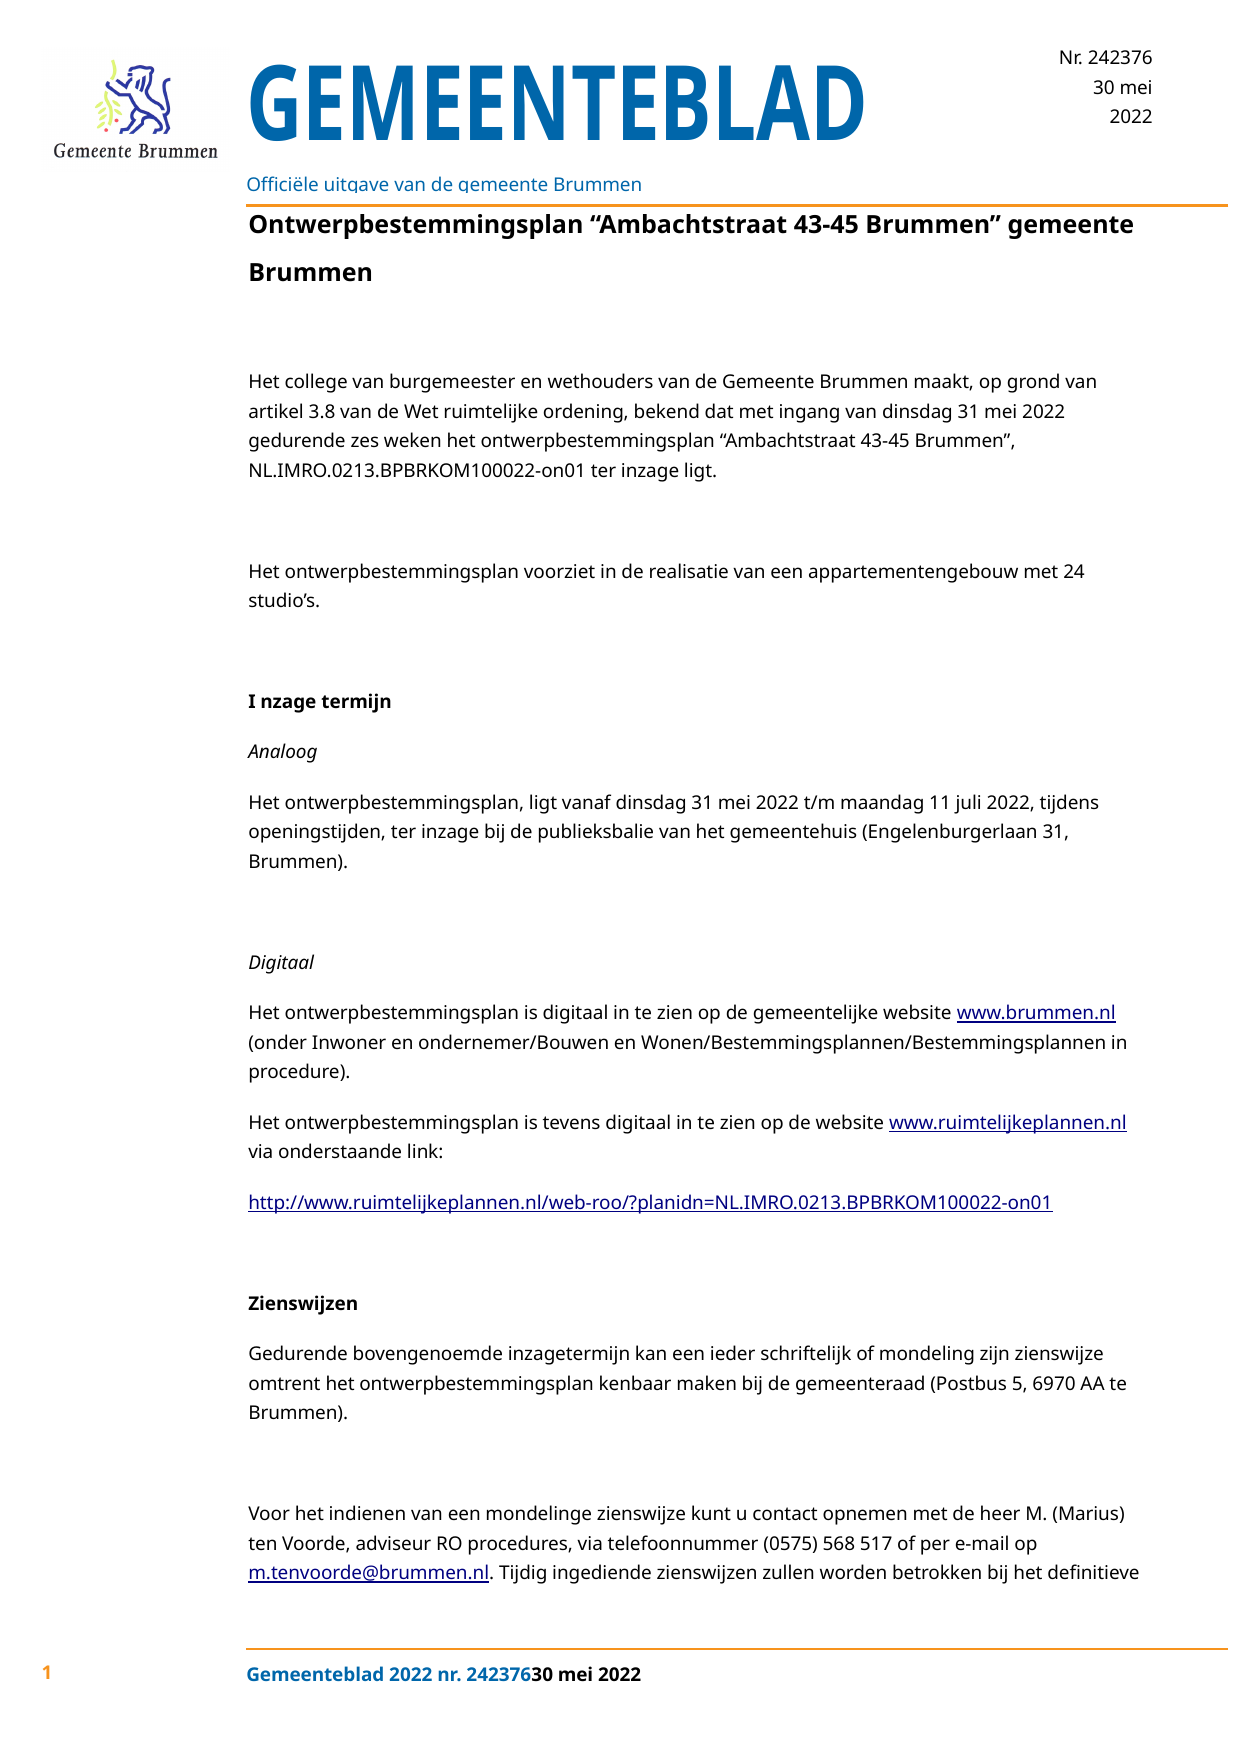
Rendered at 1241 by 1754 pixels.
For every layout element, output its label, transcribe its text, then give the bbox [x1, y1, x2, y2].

text Het ontwerpbestemmingsplan, ligt vanaf dinsdag 31 mei 2022 t/m maandag 11 juli 2022, tijdens openingstijden, ter inzage bij de publieksbalie van het gemeentehuis (Engelenburgerlaan 31, Brummen). [248, 789, 1152, 874]
text Digitaal [248, 949, 1152, 975]
text Analoog [248, 739, 1152, 764]
text Het ontwerpbestemmingsplan is tevens digitaal in te zien op de website www.ruimtelijkeplannen.nl via onderstaande link: [248, 1109, 1152, 1164]
text http://www.ruimtelijkeplannen.nl/web-roo/?planidn=NL.IMRO.0213.BPBRKOM100022-on01 [248, 1189, 1152, 1215]
text Voor het indienen van een mondelinge zienswijze kunt u contact opnemen met de heer M. (Marius) ten Voorde, adviseur RO procedures, via telefoonnummer (0575) 568 517 of per e-mail op m.tenvoorde@brummen.nl. Tijdig ingediende zienswijzen zullen worden betrokken bij het definitieve [248, 1500, 1152, 1585]
text I nzage termijn [248, 688, 1152, 714]
text Ontwerpbestemmingsplan “Ambachtstraat 43-45 Brummen” gemeente Brummen [248, 207, 1152, 288]
text Het ontwerpbestemmingsplan voorziet in de realisatie van een appartementengebouw met 24 studio’s. [248, 558, 1152, 613]
picture [41, 47, 231, 172]
text Gedurende bovengenoemde inzagetermijn kan een ieder schriftelijk of mondeling zijn zienswijze omtrent het ontwerpbestemmingsplan kenbaar maken bij de gemeenteraad (Postbus 5, 6970 AA te Brummen). [248, 1340, 1152, 1425]
text Het ontwerpbestemmingsplan is digitaal in te zien op de gemeentelijke website www.brummen.nl (onder Inwoner en ondernemer/Bouwen en Wonen/Bestemmingsplannen/Bestemmingsplannen in procedure). [248, 999, 1152, 1084]
text Zienswijzen [248, 1290, 1152, 1316]
text Het college van burgemeester en wethouders van de Gemeente Brummen maakt, op grond van artikel 3.8 van de Wet ruimtelijke ordening, bekend dat met ingang van dinsdag 31 mei 2022 gedurende zes weken het ontwerpbestemmingsplan “Ambachtstraat 43-45 Brummen”, NL.IMRO.0213.BPBRKOM100022-on01 ter inzage ligt. [248, 368, 1152, 483]
